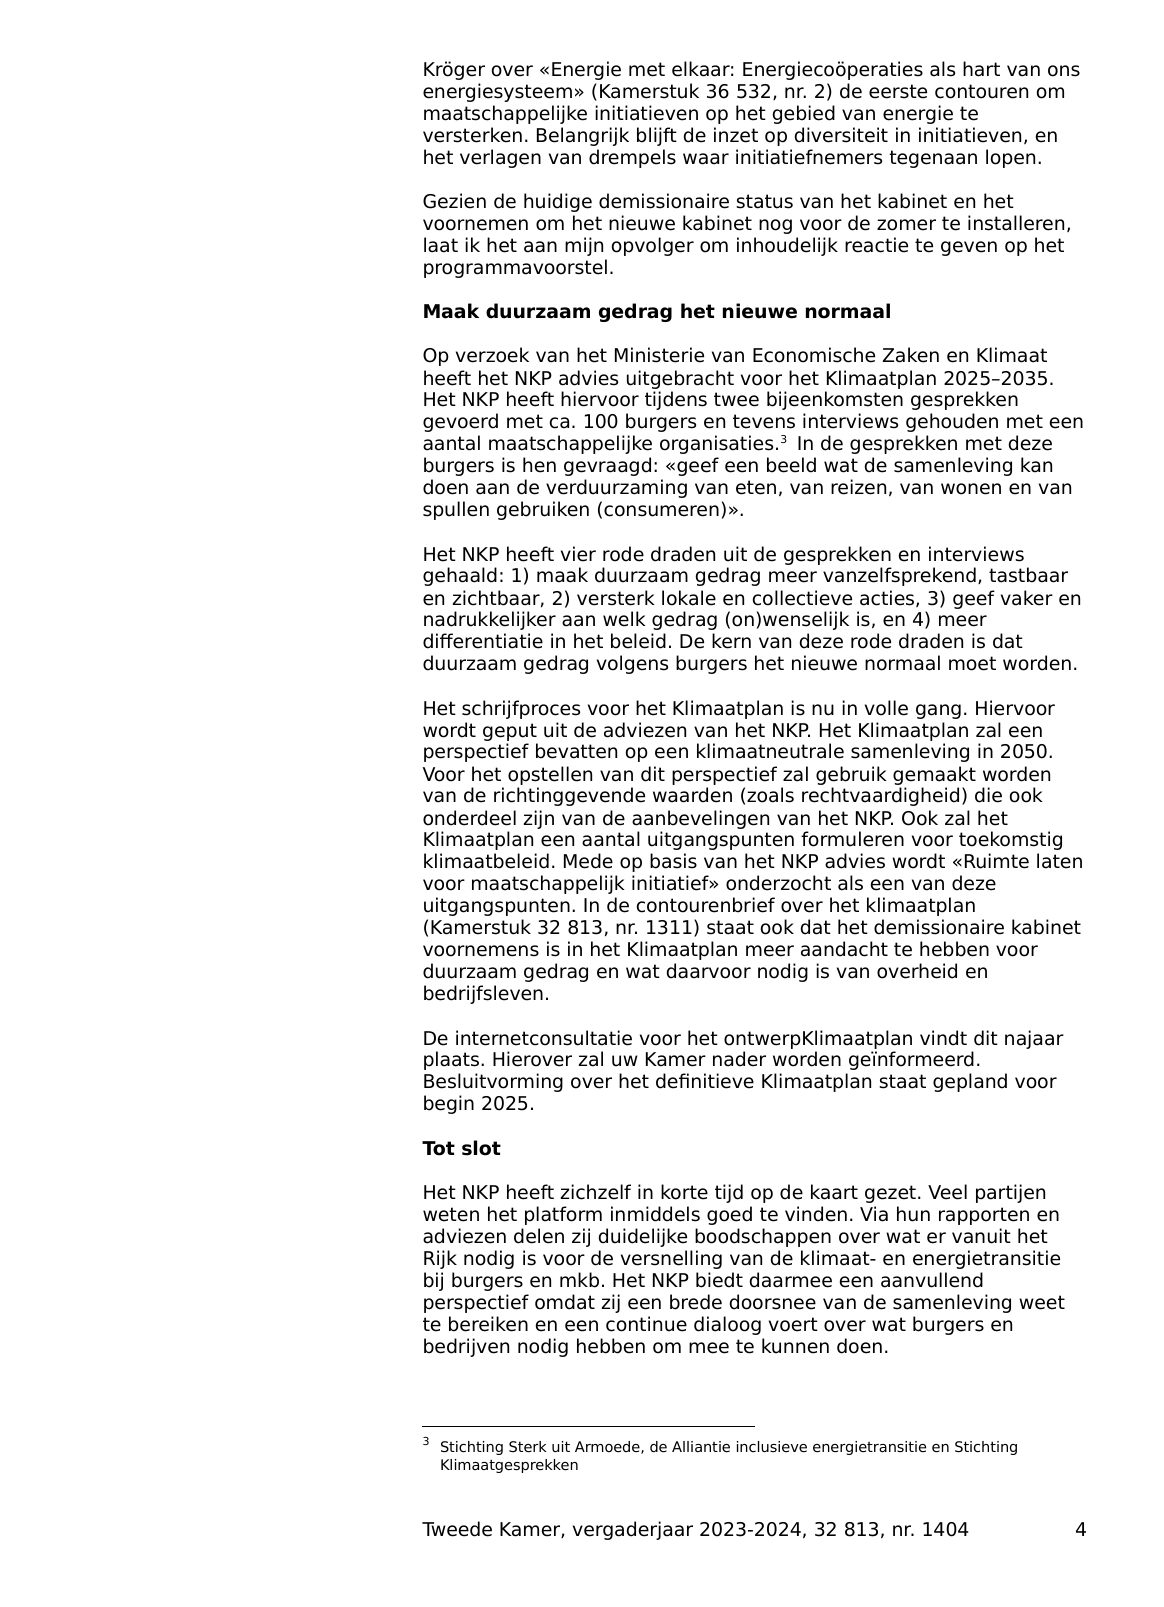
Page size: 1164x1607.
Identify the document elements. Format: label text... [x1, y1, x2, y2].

text Het NKP heeft vier rode draden uit de gesprekken en interviews gehaald: 1) maak duurzaam gedrag meer vanzelfsprekend, tastbaar en zichtbaar, 2) versterk lokale en collectieve acties, 3) geef vaker en nadrukkelijker aan welk gedrag (on)wenselijk is, en 4) meer differentiatie in het beleid. De kern van deze rode draden is dat duurzaam gedrag volgens burgers het nieuwe normaal moet worden. [422, 543, 1087, 675]
text Het schrijfproces voor het Klimaatplan is nu in volle gang. Hiervoor wordt geput uit de adviezen van het NKP. Het Klimaatplan zal een perspectief bevatten op een klimaatneutrale samenleving in 2050. Voor het opstellen van dit perspectief zal gebruik gemaakt worden van de richtinggevende waarden (zoals rechtvaardigheid) die ook onderdeel zijn van de aanbevelingen van het NKP. Ook zal het Klimaatplan een aantal uitgangspunten formuleren voor toekomstig klimaatbeleid. Mede op basis van het NKP advies wordt «Ruimte laten voor maatschappelijk initiatief» onderzocht als een van deze uitgangspunten. In de contourenbrief over het klimaatplan (Kamerstuk 32 813, nr. 1311) staat ook dat het demissionaire kabinet voornemens is in het Klimaatplan meer aandacht te hebben voor duurzaam gedrag en wat daarvoor nodig is van overheid en bedrijfsleven. [422, 697, 1087, 1005]
text Op verzoek van het Ministerie van Economische Zaken en Klimaat heeft het NKP advies uitgebracht voor het Klimaatplan 2025–2035. Het NKP heeft hiervoor tijdens twee bijeenkomsten gesprekken gevoerd met ca. 100 burgers en tevens interviews gehouden met een aantal maatschappelijke organisaties. In de gesprekken met deze burgers is hen gevraagd: «geef een beeld wat de samenleving kan doen aan de verduurzaming van eten, van reizen, van wonen en van spullen gebruiken (consumeren)». [422, 345, 1087, 521]
text Gezien de huidige demissionaire status van het kabinet en het voornemen om het nieuwe kabinet nog voor de zomer te installeren, laat ik het aan mijn opvolger om inhoudelijk reactie te geven op het programmavoorstel. [422, 191, 1087, 279]
text De internetconsultatie voor het ontwerpKlimaatplan vindt dit najaar plaats. Hierover zal uw Kamer nader worden geïnformeerd. Besluitvorming over het definitieve Klimaatplan staat gepland voor begin 2025. [422, 1027, 1087, 1115]
text Het NKP heeft zichzelf in korte tijd op de kaart gezet. Veel partijen weten het platform inmiddels goed te vinden. Via hun rapporten en adviezen delen zij duidelijke boodschappen over wat er vanuit het Rijk nodig is voor de versnelling van de klimaat- en energietransitie bij burgers en mkb. Het NKP biedt daarmee een aanvullend perspectief omdat zij een brede doorsnee van de samenleving weet te bereiken en een continue dialoog voert over wat burgers en bedrijven nodig hebben om mee te kunnen doen. [422, 1182, 1087, 1357]
subtitle Maak duurzaam gedrag het nieuwe normaal [422, 301, 1087, 323]
text Kröger over «Energie met elkaar: Energiecoöperaties als hart van ons energiesysteem» (Kamerstuk 36 532, nr. 2) de eerste contouren om maatschappelijke initiatieven op het gebied van energie te versterken. Belangrijk blijft de inzet op diversiteit in initiatieven, en het verlagen van drempels waar initiatiefnemers tegenaan lopen. [422, 59, 1087, 169]
text Stichting Sterk uit Armoede, de Alliantie inclusieve energietransitie en Stichting Klimaatgesprekken [422, 1435, 1087, 1474]
subtitle Tot slot [422, 1137, 1087, 1159]
